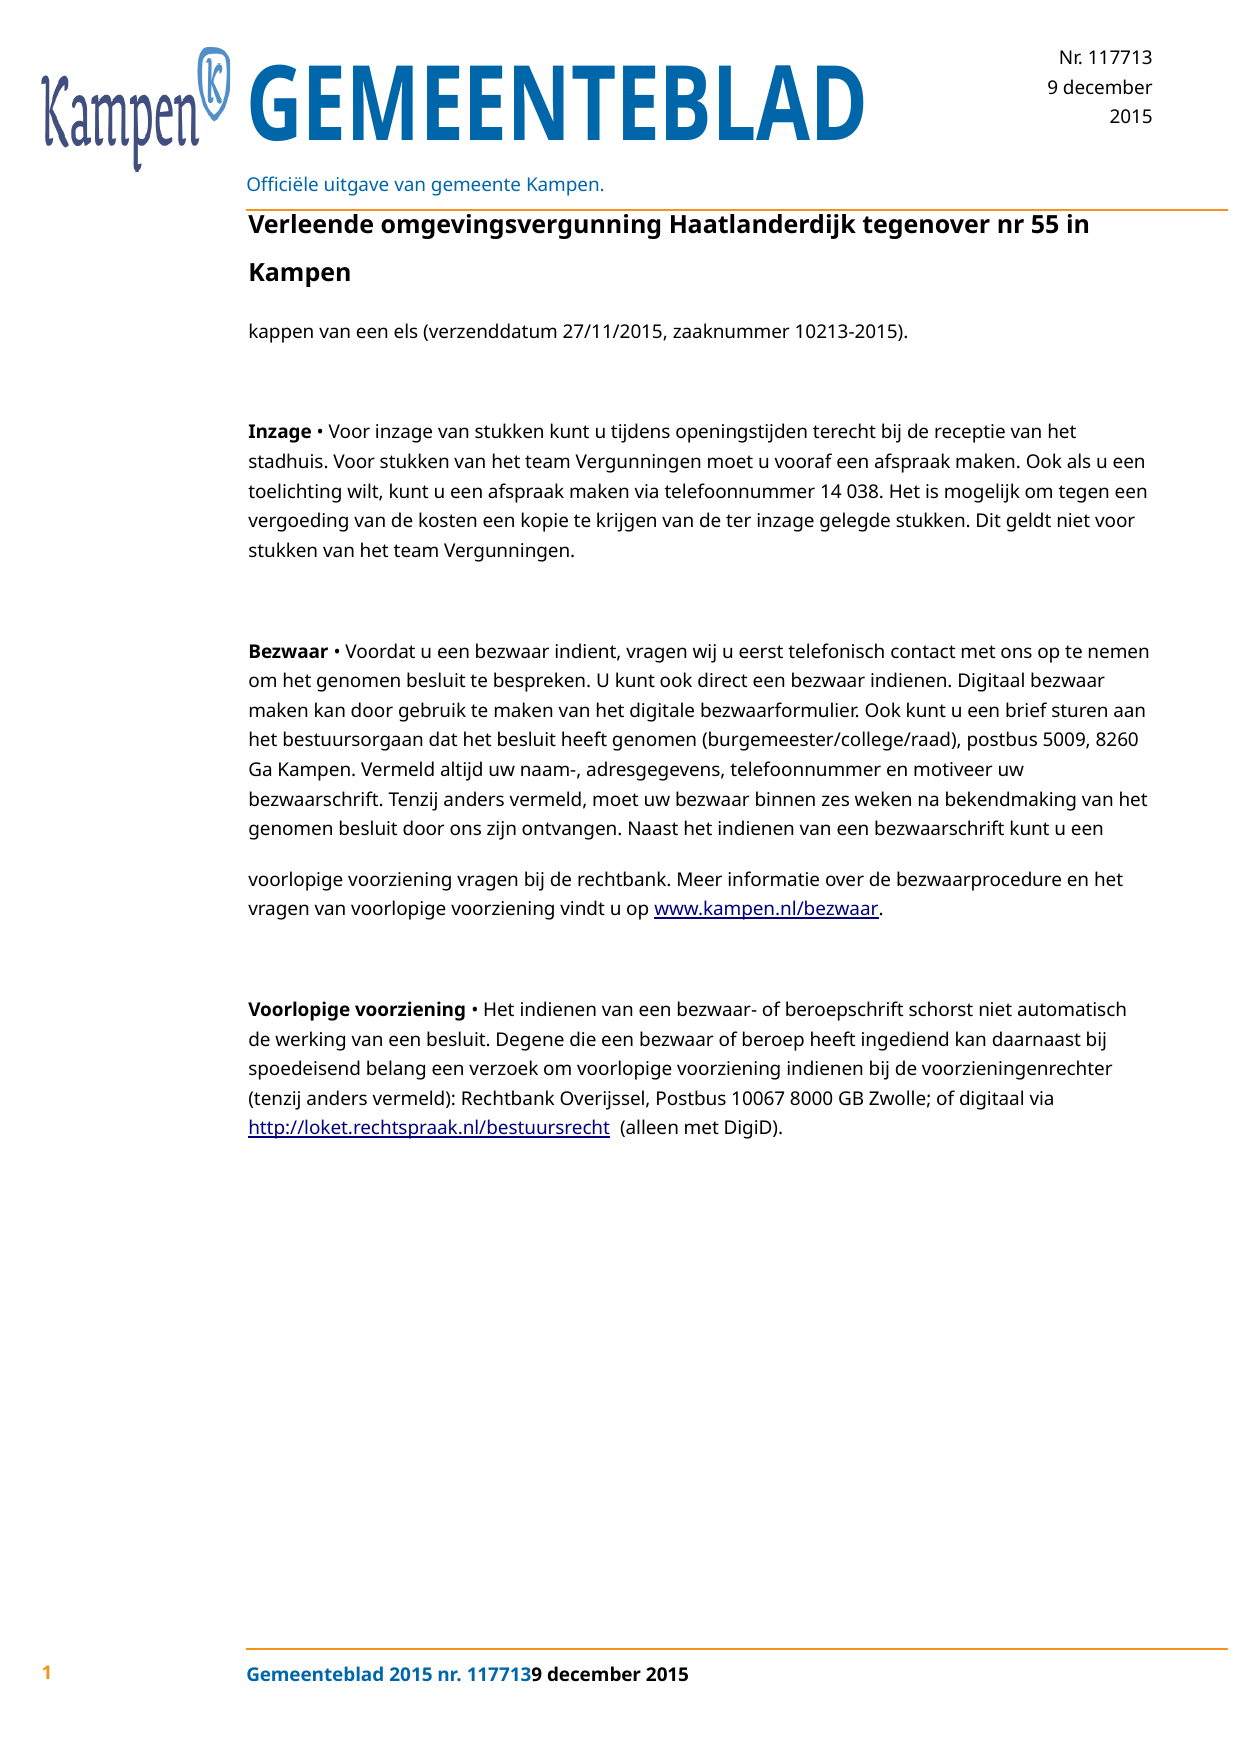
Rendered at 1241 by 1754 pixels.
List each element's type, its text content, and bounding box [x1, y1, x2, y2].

text Bezwaar • Voordat u een bezwaar indient, vragen wij u eerst telefonisch contact met ons op te nemen om het genomen besluit te bespreken. U kunt ook direct een bezwaar indienen. Digitaal bezwaar maken kan door gebruik te maken van het digitale bezwaarformulier. Ook kunt u een brief sturen aan het bestuursorgaan dat het besluit heeft genomen (burgemeester/college/raad), postbus 5009, 8260 Ga Kampen. Vermeld altijd uw naam-, adresgegevens, telefoonnummer en motiveer uw bezwaarschrift. Tenzij anders vermeld, moet uw bezwaar binnen zes weken na bekendmaking van het genomen besluit door ons zijn ontvangen. Naast het indienen van een bezwaarschrift kunt u een [248, 638, 1152, 841]
text Verleende omgevingsvergunning Haatlanderdijk tegenover nr 55 in Kampen [248, 211, 1152, 288]
text Inzage • Voor inzage van stukken kunt u tijdens openingstijden terecht bij de receptie van het stadhuis. Voor stukken van het team Vergunningen moet u vooraf een afspraak maken. Ook als u een toelichting wilt, kunt u een afspraak maken via telefoonnummer 14 038. Het is mogelijk om tegen een vergoeding van de kosten een kopie te krijgen van de ter inzage gelegde stukken. Dit geldt niet voor stukken van het team Vergunningen. [248, 419, 1152, 563]
text voorlopige voorziening vragen bij de rechtbank. Meer informatie over de bezwaarprocedure en het vragen van voorlopige voorziening vindt u op www.kampen.nl/bezwaar. [248, 866, 1152, 921]
text Voorlopige voorziening • Het indienen van een bezwaar- of beroepschrift schorst niet automatisch de werking van een besluit. Degene die een bezwaar of beroep heeft ingediend kan daarnaast bij spoedeisend belang een verzoek om voorlopige voorziening indienen bij de voorzieningenrechter (tenzij anders vermeld): Rechtbank Overijssel, Postbus 10067 8000 GB Zwolle; of digitaal via http://loket.rechtspraak.nl/bestuursrecht (alleen met DigiD). [248, 996, 1152, 1140]
text kappen van een els (verzenddatum 27/11/2015, zaaknummer 10213-2015). [248, 318, 1152, 344]
picture [41, 47, 231, 172]
